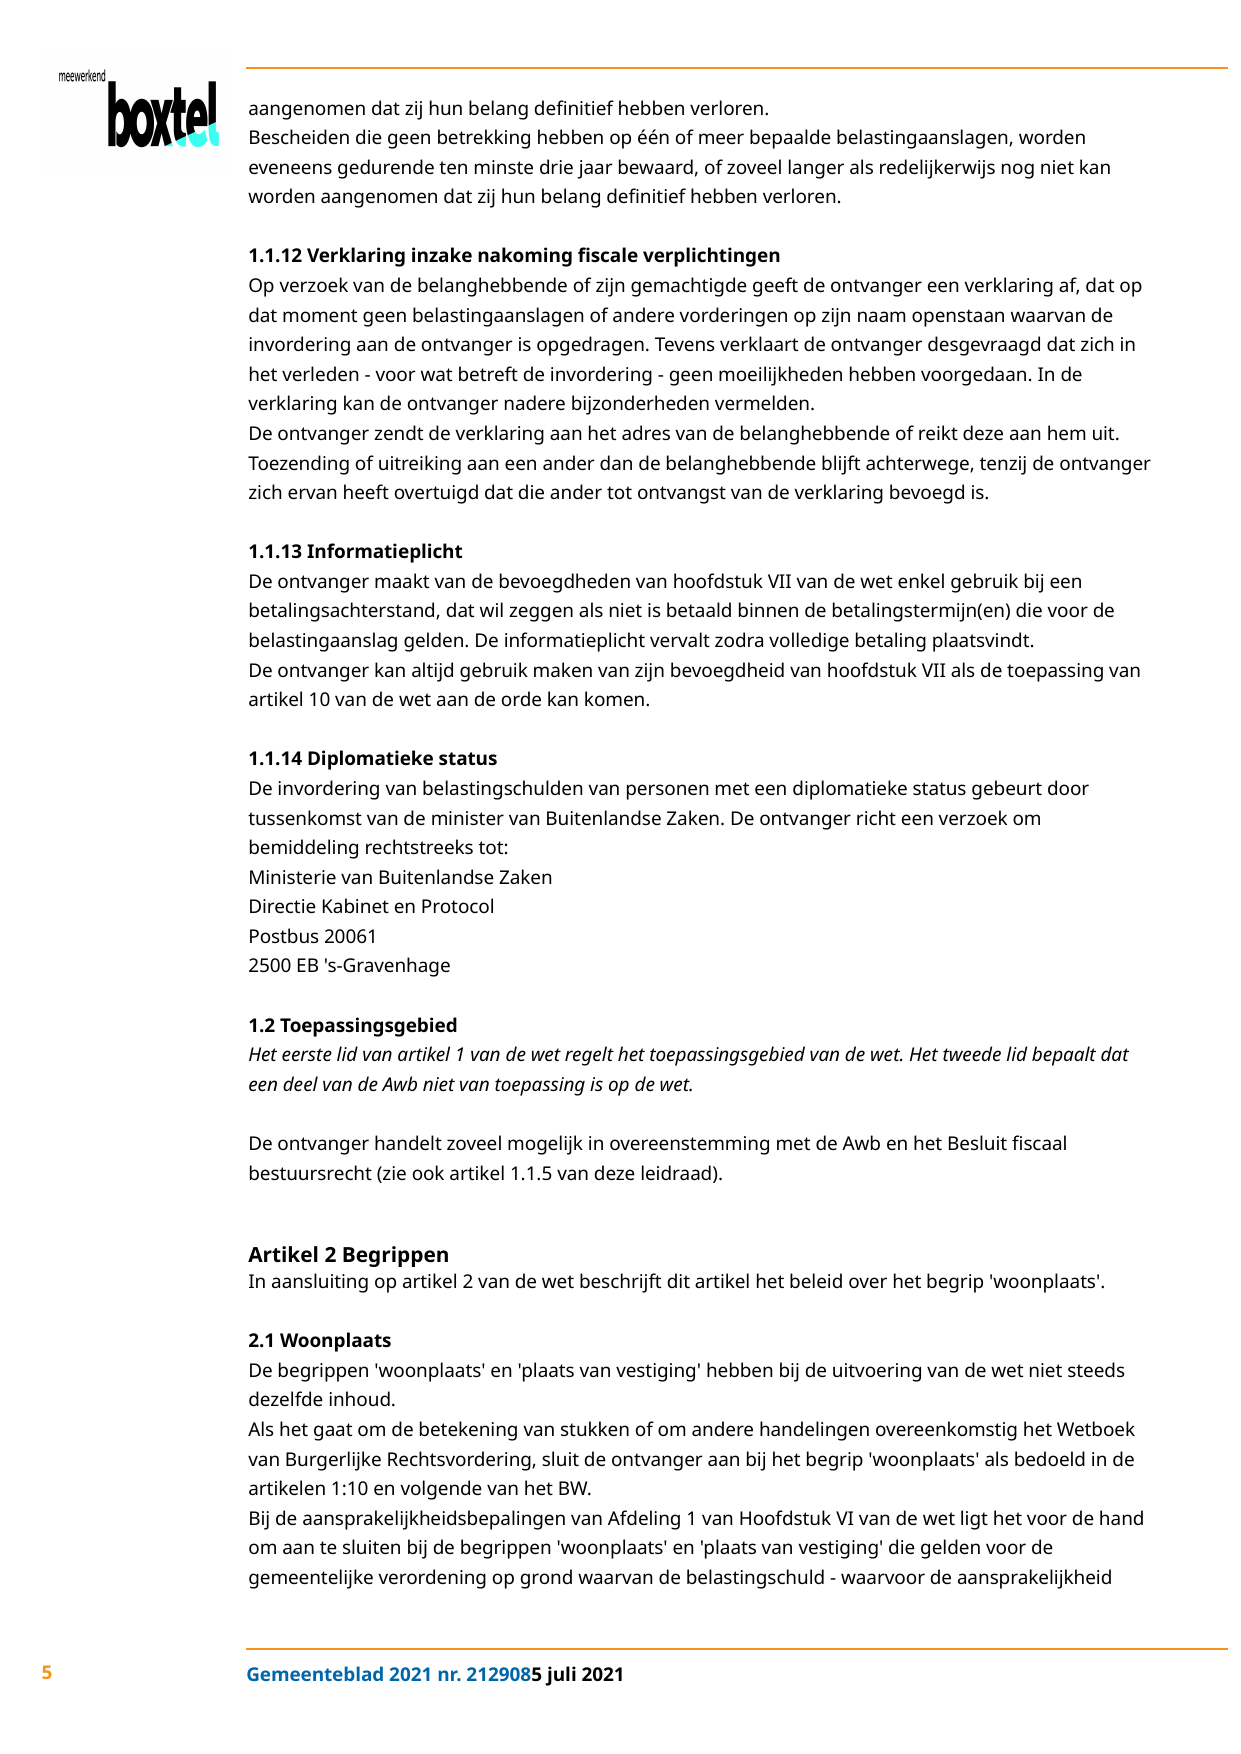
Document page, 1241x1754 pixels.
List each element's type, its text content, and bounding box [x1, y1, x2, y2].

text Bij de aansprakelijkheidsbepalingen van Afdeling 1 van Hoofdstuk VI van de wet ligt het voor de hand om aan te sluiten bij de begrippen 'woonplaats' en 'plaats van vestiging' die gelden voor de gemeentelijke verordening op grond waarvan de belastingschuld - waarvoor de aansprakelijkheid [248, 1505, 1152, 1590]
text De ontvanger handelt zoveel mogelijk in overeenstemming met de Awb en het Besluit fiscaal bestuursrecht (zie ook artikel 1.1.5 van deze leidraad). [248, 1130, 1152, 1186]
text 1.1.12 Verklaring inzake nakoming fiscale verplichtingen [248, 243, 1152, 268]
text De invordering van belastingschulden van personen met een diplomatieke status gebeurt door tussenkomst van de minister van Buitenlandse Zaken. De ontvanger richt een verzoek om bemiddeling rechtstreeks tot: [248, 775, 1152, 860]
text Directie Kabinet en Protocol [248, 893, 1152, 919]
text Het eerste lid van artikel 1 van de wet regelt het toepassingsgebied van de wet. Het tweede lid bepaalt dat een deel van de Awb niet van toepassing is op de wet. [248, 1041, 1152, 1097]
text 1.1.14 Diplomatieke status [248, 746, 1152, 771]
text Bescheiden die geen betrekking hebben op één of meer bepaalde belastingaanslagen, worden eveneens gedurende ten minste drie jaar bewaard, of zoveel langer als redelijkerwijs nog niet kan worden aangenomen dat zij hun belang definitief hebben verloren. [248, 124, 1152, 209]
text In aansluiting op artikel 2 van de wet beschrijft dit artikel het beleid over het begrip 'woonplaats'. [248, 1268, 1152, 1294]
text Als het gaat om de betekening van stukken of om andere handelingen overeenkomstig het Wetboek van Burgerlijke Rechtsvordering, sluit de ontvanger aan bij het begrip 'woonplaats' als bedoeld in de artikelen 1:10 en volgende van het BW. [248, 1416, 1152, 1501]
text De ontvanger maakt van de bevoegdheden van hoofdstuk VII van de wet enkel gebruik bij een betalingsachterstand, dat wil zeggen als niet is betaald binnen de betalingstermijn(en) die voor de belastingaanslag gelden. De informatieplicht vervalt zodra volledige betaling plaatsvindt. [248, 568, 1152, 653]
picture [41, 47, 231, 172]
text Ministerie van Buitenlandse Zaken [248, 864, 1152, 890]
text De ontvanger zendt de verklaring aan het adres van de belanghebbende of reikt deze aan hem uit. Toezending of uitreiking aan een ander dan de belanghebbende blijft achterwege, tenzij de ontvanger zich ervan heeft overtuigd dat die ander tot ontvangst van de verklaring bevoegd is. [248, 420, 1152, 505]
text 2500 EB 's-Gravenhage [248, 953, 1152, 978]
text 1.2 Toepassingsgebied [248, 1012, 1152, 1038]
text Op verzoek van de belanghebbende of zijn gemachtigde geeft de ontvanger een verklaring af, dat op dat moment geen belastingaanslagen of andere vorderingen op zijn naam openstaan waarvan de invordering aan de ontvanger is opgedragen. Tevens verklaart de ontvanger desgevraagd dat zich in het verleden - voor wat betreft de invordering - geen moeilijkheden hebben voorgedaan. In de verklaring kan de ontvanger nadere bijzonderheden vermelden. [248, 272, 1152, 416]
text aangenomen dat zij hun belang definitief hebben verloren. [248, 95, 1152, 121]
text 2.1 Woonplaats [248, 1327, 1152, 1353]
text 1.1.13 Informatieplicht [248, 538, 1152, 564]
text De begrippen 'woonplaats' en 'plaats van vestiging' hebben bij de uitvoering van de wet niet steeds dezelfde inhoud. [248, 1357, 1152, 1412]
text Postbus 20061 [248, 923, 1152, 949]
text Artikel 2 Begrippen [248, 1240, 1152, 1268]
text De ontvanger kan altijd gebruik maken van zijn bevoegdheid van hoofdstuk VII als de toepassing van artikel 10 van de wet aan de orde kan komen. [248, 657, 1152, 712]
